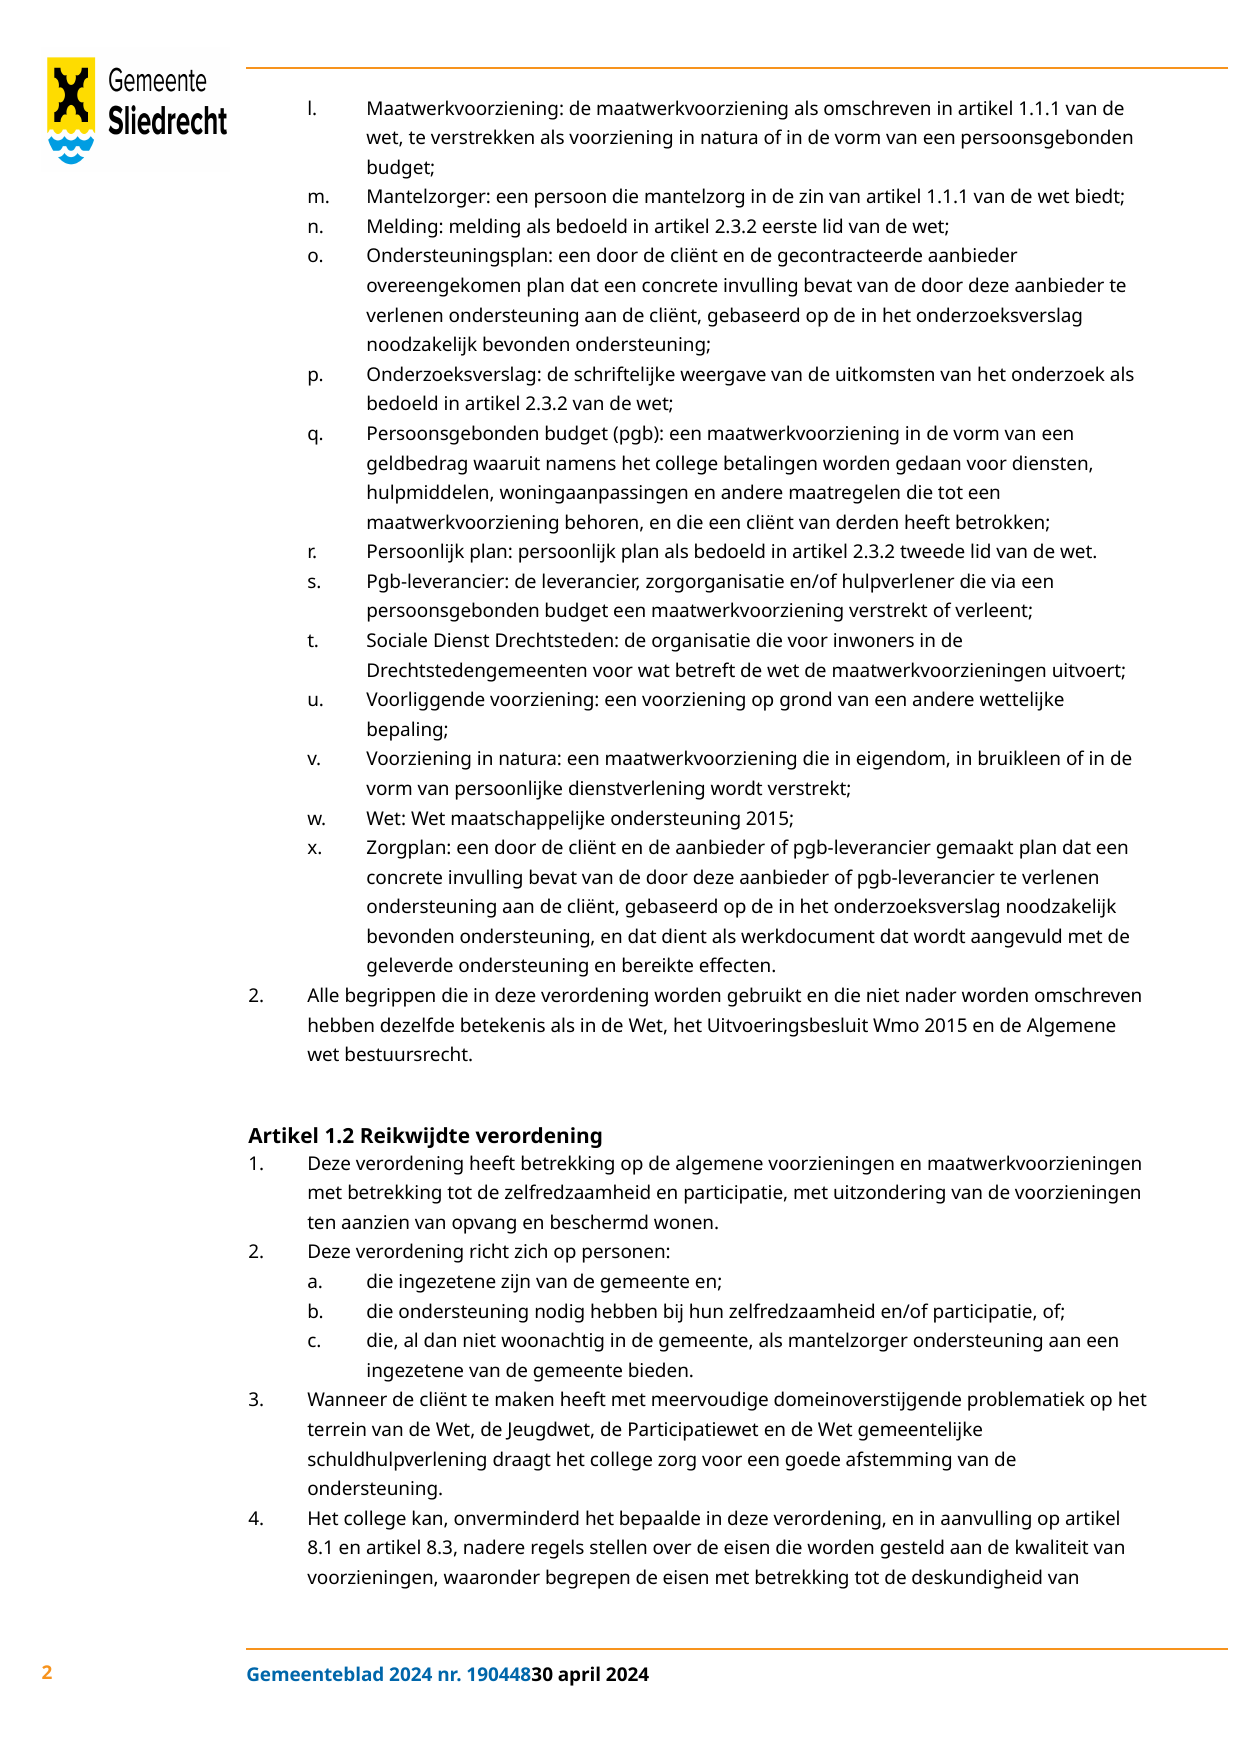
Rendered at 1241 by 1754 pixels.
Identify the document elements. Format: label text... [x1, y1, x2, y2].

list Voorliggende voorziening: een voorziening op grond van een andere wettelijke bepaling; [307, 686, 1152, 742]
text Artikel 1.2 Reikwijdte verordening [248, 1121, 1152, 1150]
list Melding: melding als bedoeld in artikel 2.3.2 eerste lid van de wet; [307, 213, 1152, 239]
list Ondersteuningsplan: een door de cliënt en de gecontracteerde aanbieder overeengekomen plan dat een concrete invulling bevat van de door deze aanbieder te verlenen ondersteuning aan de cliënt, gebaseerd op de in het onderzoeksverslag noodzakelijk bevonden ondersteuning; [307, 243, 1152, 357]
list Wet: Wet maatschappelijke ondersteuning 2015; [307, 805, 1152, 831]
list Sociale Dienst Drechtsteden: de organisatie die voor inwoners in de Drechtstedengemeenten voor wat betreft de wet de maatwerkvoorzieningen uitvoert; [307, 627, 1152, 683]
list Het college kan, onverminderd het bepaalde in deze verordening, en in aanvulling op artikel 8.1 en artikel 8.3, nadere regels stellen over de eisen die worden gesteld aan de kwaliteit van voorzieningen, waaronder begrepen de eisen met betrekking tot de deskundigheid van [248, 1505, 1152, 1590]
list Deze verordening heeft betrekking op de algemene voorzieningen en maatwerkvoorzieningen met betrekking tot de zelfredzaamheid en participatie, met uitzondering van de voorzieningen ten aanzien van opvang en beschermd wonen. [248, 1150, 1152, 1235]
picture [41, 47, 231, 172]
list Zorgplan: een door de cliënt en de aanbieder of pgb-leverancier gemaakt plan dat een concrete invulling bevat van de door deze aanbieder of pgb-leverancier te verlenen ondersteuning aan de cliënt, gebaseerd op de in het onderzoeksverslag noodzakelijk bevonden ondersteuning, en dat dient als werkdocument dat wordt aangevuld met de geleverde ondersteuning en bereikte effecten. [307, 834, 1152, 978]
list Deze verordening richt zich op personen: [248, 1239, 1152, 1264]
list Mantelzorger: een persoon die mantelzorg in de zin van artikel 1.1.1 van de wet biedt; [307, 183, 1152, 209]
list Pgb-leverancier: de leverancier, zorgorganisatie en/of hulpverlener die via een persoonsgebonden budget een maatwerkvoorziening verstrekt of verleent; [307, 568, 1152, 623]
list Persoonsgebonden budget (pgb): een maatwerkvoorziening in de vorm van een geldbedrag waaruit namens het college betalingen worden gedaan voor diensten, hulpmiddelen, woningaanpassingen en andere maatregelen die tot een maatwerkvoorziening behoren, en die een cliënt van derden heeft betrokken; [307, 420, 1152, 535]
list die ingezetene zijn van de gemeente en; [307, 1268, 1152, 1294]
list Onderzoeksverslag: de schriftelijke weergave van de uitkomsten van het onderzoek als bedoeld in artikel 2.3.2 van de wet; [307, 361, 1152, 416]
list die, al dan niet woonachtig in de gemeente, als mantelzorger ondersteuning aan een ingezetene van de gemeente bieden. [307, 1327, 1152, 1383]
list Persoonlijk plan: persoonlijk plan als bedoeld in artikel 2.3.2 tweede lid van de wet. [307, 538, 1152, 564]
list die ondersteuning nodig hebben bij hun zelfredzaamheid en/of participatie, of; [307, 1298, 1152, 1323]
list Wanneer de cliënt te maken heeft met meervoudige domeinoverstijgende problematiek op het terrein van de Wet, de Jeugdwet, de Participatiewet en de Wet gemeentelijke schuldhulpverlening draagt het college zorg voor een goede afstemming van de ondersteuning. [248, 1387, 1152, 1501]
list Maatwerkvoorziening: de maatwerkvoorziening als omschreven in artikel 1.1.1 van de wet, te verstrekken als voorziening in natura of in de vorm van een persoonsgebonden budget; [307, 95, 1152, 180]
list Alle begrippen die in deze verordening worden gebruikt en die niet nader worden omschreven hebben dezelfde betekenis als in de Wet, het Uitvoeringsbesluit Wmo 2015 en de Algemene wet bestuursrecht. [248, 982, 1152, 1067]
list Voorziening in natura: een maatwerkvoorziening die in eigendom, in bruikleen of in de vorm van persoonlijke dienstverlening wordt verstrekt; [307, 746, 1152, 801]
